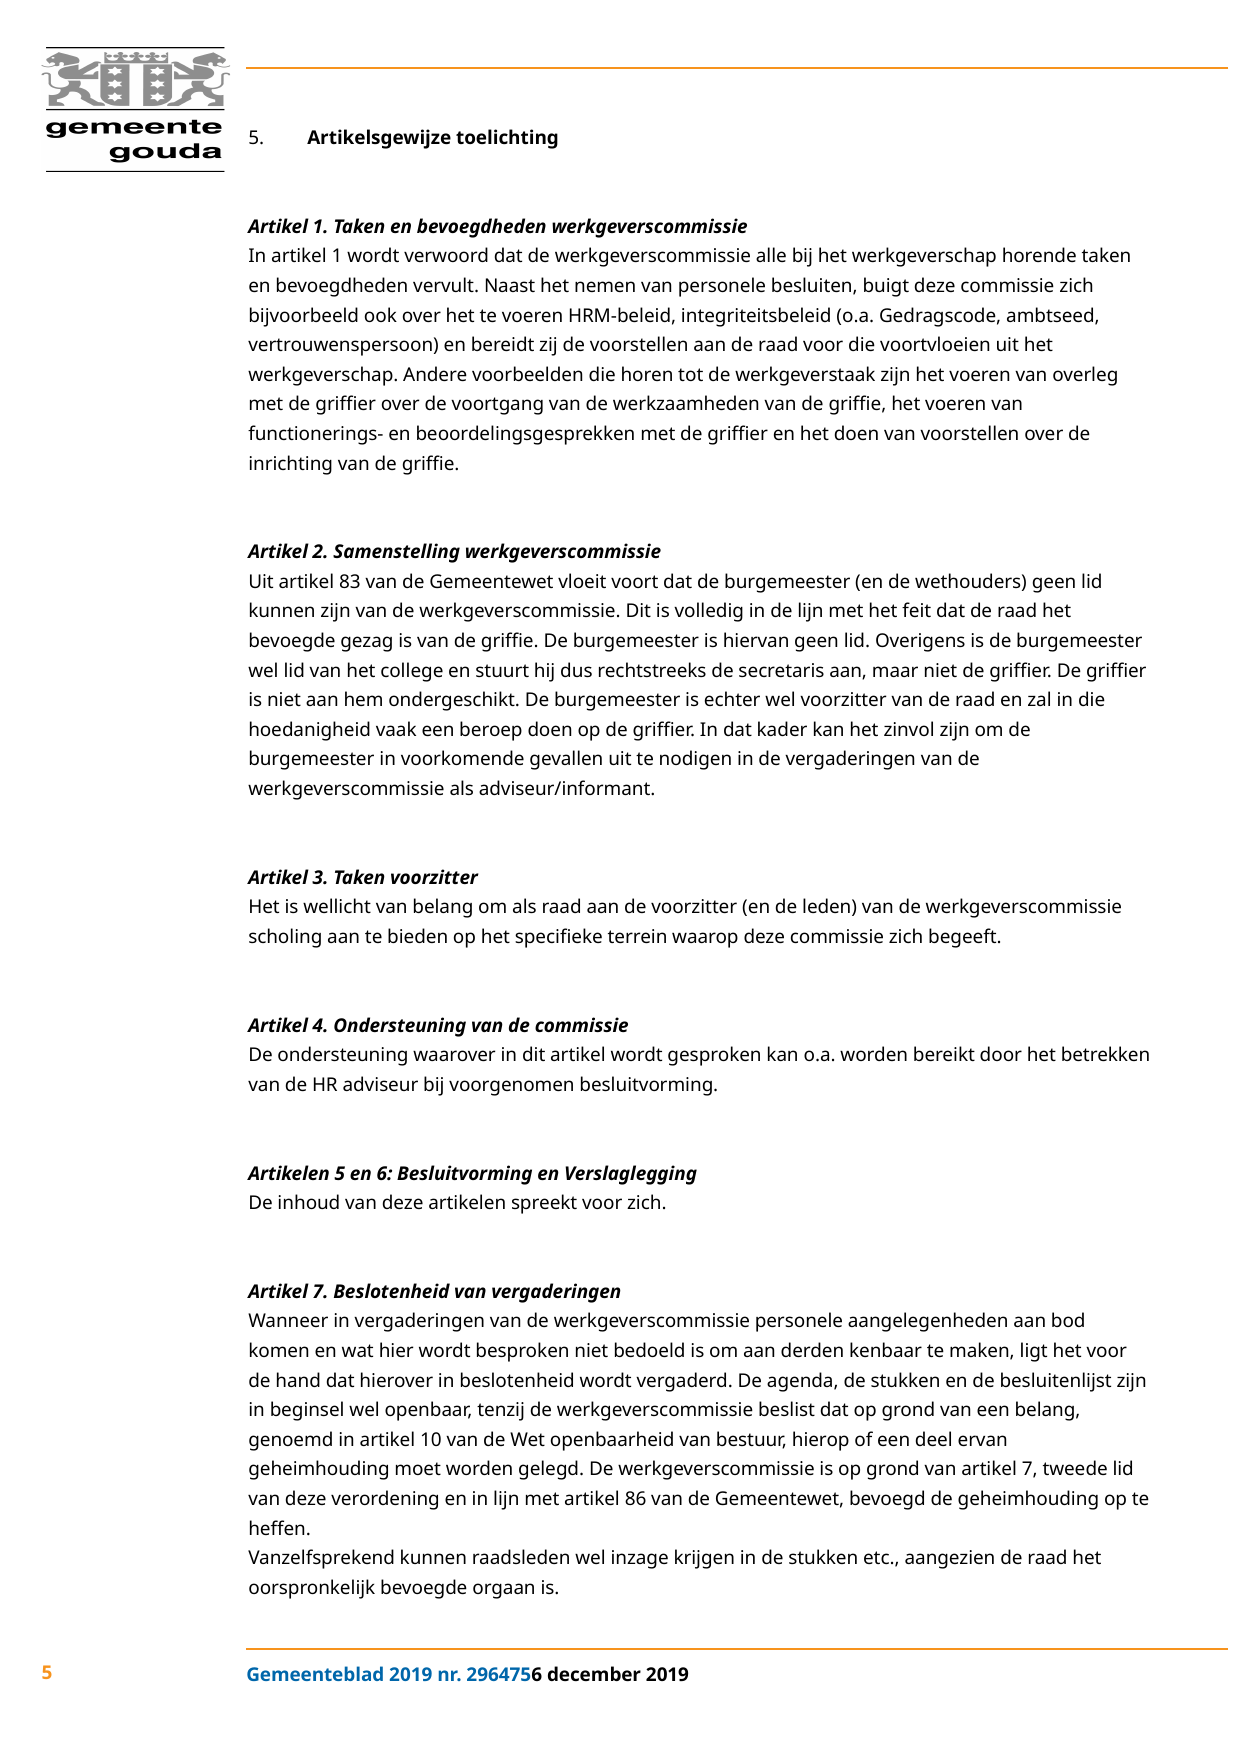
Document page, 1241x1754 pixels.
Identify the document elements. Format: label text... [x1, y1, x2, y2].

text In artikel 1 wordt verwoord dat de werkgeverscommissie alle bij het werkgeverschap horende taken en bevoegdheden vervult. Naast het nemen van personele besluiten, buigt deze commissie zich bijvoorbeeld ook over het te voeren HRM-beleid, integriteitsbeleid (o.a. Gedragscode, ambtseed, vertrouwenspersoon) en bereidt zij de voorstellen aan de raad voor die voortvloeien uit het werkgeverschap. Andere voorbeelden die horen tot de werkgeverstaak zijn het voeren van overleg met de griffier over de voortgang van de werkzaamheden van de griffie, het voeren van functionerings- en beoordelingsgesprekken met de griffier en het doen van voorstellen over de inrichting van de griffie. [248, 243, 1152, 476]
text De inhoud van deze artikelen spreekt voor zich. [248, 1189, 1152, 1215]
text Artikel 3. Taken voorzitter [248, 864, 1152, 890]
text Artikelen 5 en 6: Besluitvorming en Verslaglegging [248, 1160, 1152, 1186]
text Artikel 2. Samenstelling werkgeverscommissie [248, 538, 1152, 564]
text Artikel 7. Beslotenheid van vergaderingen [248, 1278, 1152, 1304]
text Uit artikel 83 van de Gemeentewet vloeit voort dat de burgemeester (en de wethouders) geen lid kunnen zijn van de werkgeverscommissie. Dit is volledig in de lijn met het feit dat de raad het bevoegde gezag is van de griffie. De burgemeester is hiervan geen lid. Overigens is de burgemeester wel lid van het college en stuurt hij dus rechtstreeks de secretaris aan, maar niet de griffier. De griffier is niet aan hem ondergeschikt. De burgemeester is echter wel voorzitter van de raad en zal in die hoedanigheid vaak een beroep doen op de griffier. In dat kader kan het zinvol zijn om de burgemeester in voorkomende gevallen uit te nodigen in de vergaderingen van de werkgeverscommissie als adviseur/informant. [248, 568, 1152, 801]
text Wanneer in vergaderingen van de werkgeverscommissie personele aangelegenheden aan bod komen en wat hier wordt besproken niet bedoeld is om aan derden kenbaar te maken, ligt het voor de hand dat hierover in beslotenheid wordt vergaderd. De agenda, de stukken en de besluitenlijst zijn in beginsel wel openbaar, tenzij de werkgeverscommissie beslist dat op grond van een belang, genoemd in artikel 10 van de Wet openbaarheid van bestuur, hierop of een deel ervan geheimhouding moet worden gelegd. De werkgeverscommissie is op grond van artikel 7, tweede lid van deze verordening en in lijn met artikel 86 van de Gemeentewet, bevoegd de geheimhouding op te heffen. [248, 1308, 1152, 1541]
picture [41, 47, 231, 172]
text Artikel 4. Ondersteuning van de commissie [248, 1012, 1152, 1038]
text Artikel 1. Taken en bevoegdheden werkgeverscommissie [248, 213, 1152, 239]
text Vanzelfsprekend kunnen raadsleden wel inzage krijgen in de stukken etc., aangezien de raad het oorspronkelijk bevoegde orgaan is. [248, 1544, 1152, 1600]
text Het is wellicht van belang om als raad aan de voorzitter (en de leden) van de werkgeverscommissie scholing aan te bieden op het specifieke terrein waarop deze commissie zich begeeft. [248, 893, 1152, 949]
text De ondersteuning waarover in dit artikel wordt gesproken kan o.a. worden bereikt door het betrekken van de HR adviseur bij voorgenomen besluitvorming. [248, 1041, 1152, 1097]
list Artikelsgewijze toelichting [248, 124, 1152, 150]
